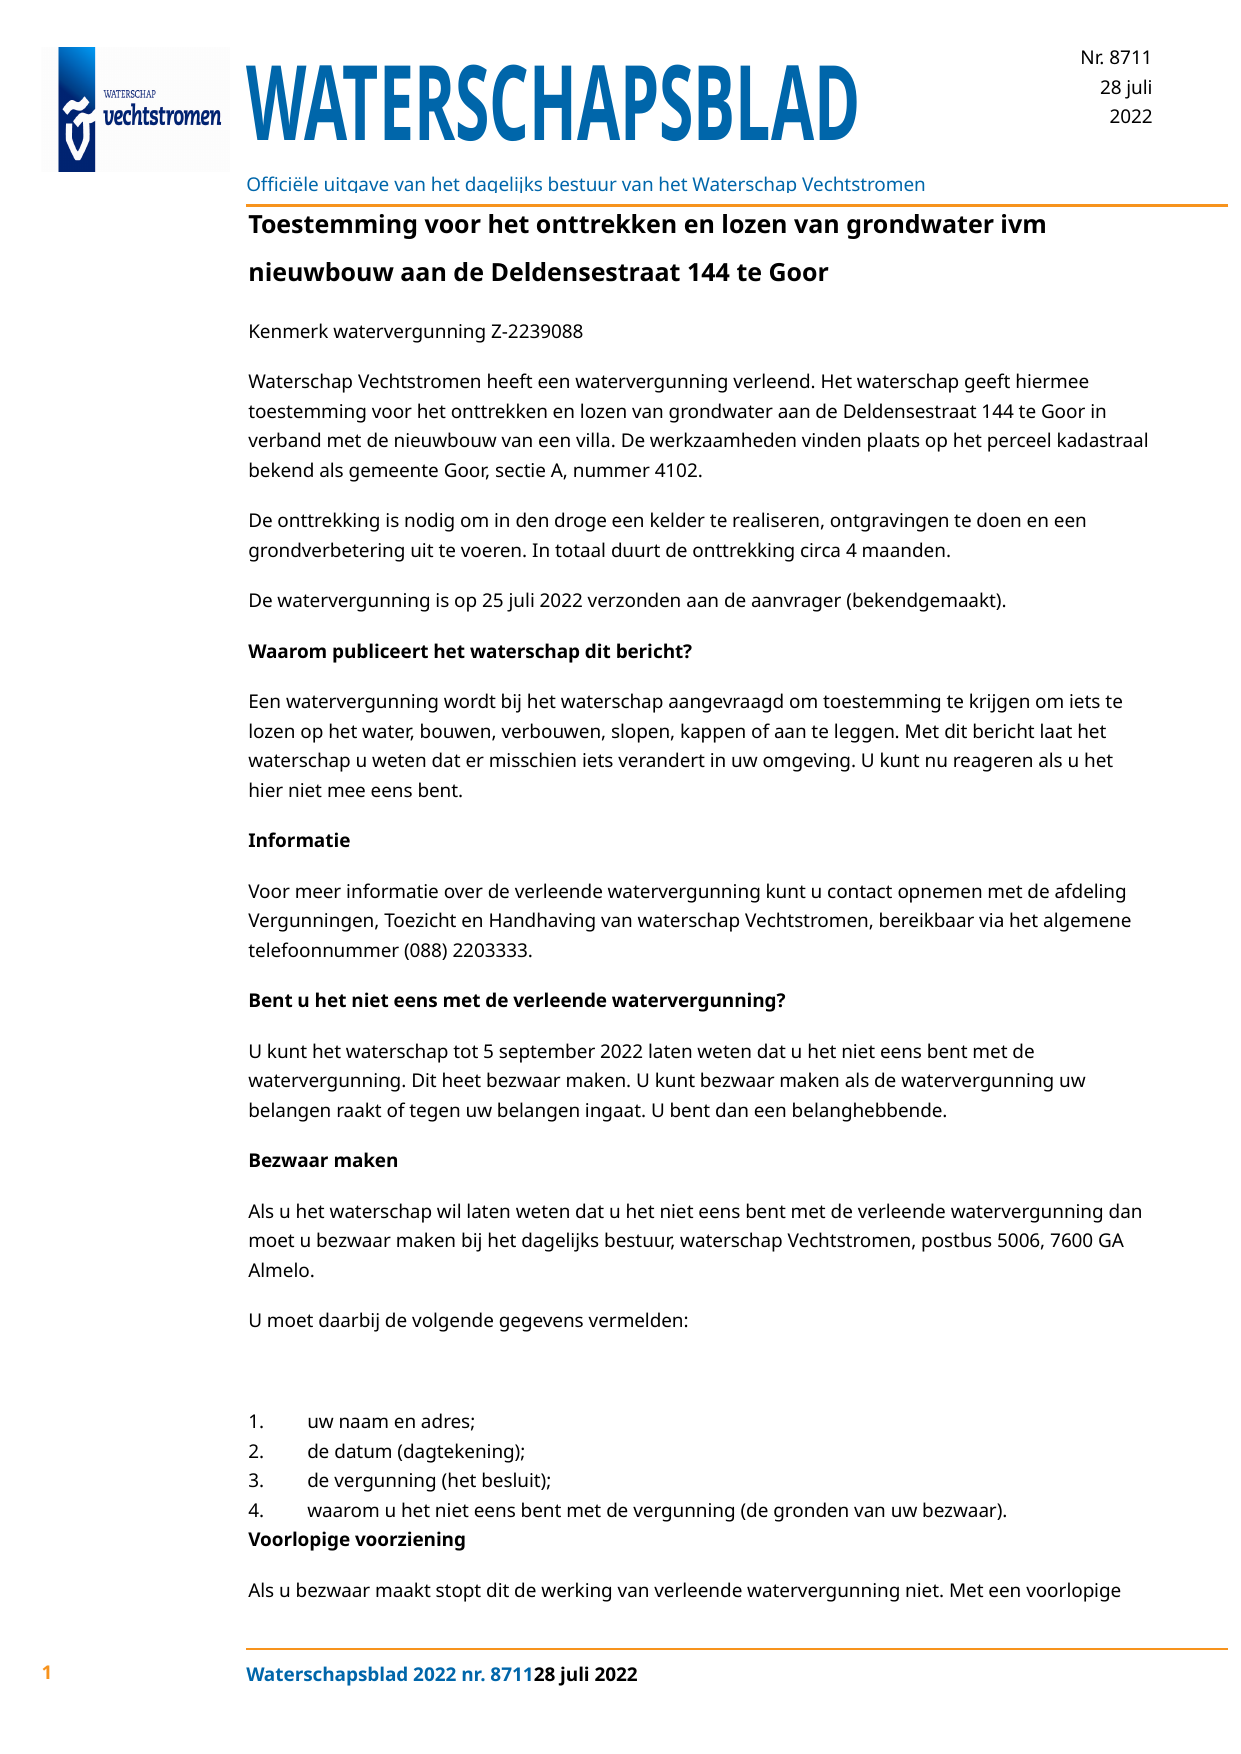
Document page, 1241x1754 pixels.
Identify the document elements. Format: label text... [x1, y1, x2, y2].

text Als u het waterschap wil laten weten dat u het niet eens bent met de verleende watervergunning dan moet u bezwaar maken bij het dagelijks bestuur, waterschap Vechtstromen, postbus 5006, 7600 GA Almelo. [248, 1198, 1152, 1283]
text Waarom publiceert het waterschap dit bericht? [248, 638, 1152, 664]
text Toestemming voor het onttrekken en lozen van grondwater ivm nieuwbouw aan de Deldensestraat 144 te Goor [248, 207, 1152, 288]
text U kunt het waterschap tot 5 september 2022 laten weten dat u het niet eens bent met de watervergunning. Dit heet bezwaar maken. U kunt bezwaar maken als de watervergunning uw belangen raakt of tegen uw belangen ingaat. U bent dan een belanghebbende. [248, 1038, 1152, 1123]
text De watervergunning is op 25 juli 2022 verzonden aan de aanvrager (bekendgemaakt). [248, 587, 1152, 613]
text De onttrekking is nodig om in den droge een kelder te realiseren, ontgravingen te doen en een grondverbetering uit te voeren. In totaal duurt de onttrekking circa 4 maanden. [248, 507, 1152, 563]
text Voor meer informatie over de verleende watervergunning kunt u contact opnemen met de afdeling Vergunningen, Toezicht en Handhaving van waterschap Vechtstromen, bereikbaar via het algemene telefoonnummer (088) 2203333. [248, 878, 1152, 963]
text Als u bezwaar maakt stopt dit de werking van verleende watervergunning niet. Met een voorlopige [248, 1577, 1152, 1603]
list waarom u het niet eens bent met de vergunning (de gronden van uw bezwaar). [248, 1497, 1152, 1523]
text Voorlopige voorziening [248, 1527, 1152, 1552]
text U moet daarbij de volgende gegevens vermelden: [248, 1307, 1152, 1333]
list uw naam en adres; [248, 1408, 1152, 1434]
text Kenmerk watervergunning Z-2239088 [248, 318, 1152, 344]
list de datum (dagtekening); [248, 1438, 1152, 1464]
text Informatie [248, 827, 1152, 853]
list de vergunning (het besluit); [248, 1467, 1152, 1493]
text Bezwaar maken [248, 1147, 1152, 1173]
text Bent u het niet eens met de verleende watervergunning? [248, 987, 1152, 1013]
text Waterschap Vechtstromen heeft een watervergunning verleend. Het waterschap geeft hiermee toestemming voor het onttrekken en lozen van grondwater aan de Deldensestraat 144 te Goor in verband met de nieuwbouw van een villa. De werkzaamheden vinden plaats op het perceel kadastraal bekend als gemeente Goor, sectie A, nummer 4102. [248, 368, 1152, 483]
picture [41, 47, 231, 172]
text Een watervergunning wordt bij het waterschap aangevraagd om toestemming te krijgen om iets te lozen op het water, bouwen, verbouwen, slopen, kappen of aan te leggen. Met dit bericht laat het waterschap u weten dat er misschien iets verandert in uw omgeving. U kunt nu reageren als u het hier niet mee eens bent. [248, 688, 1152, 803]
